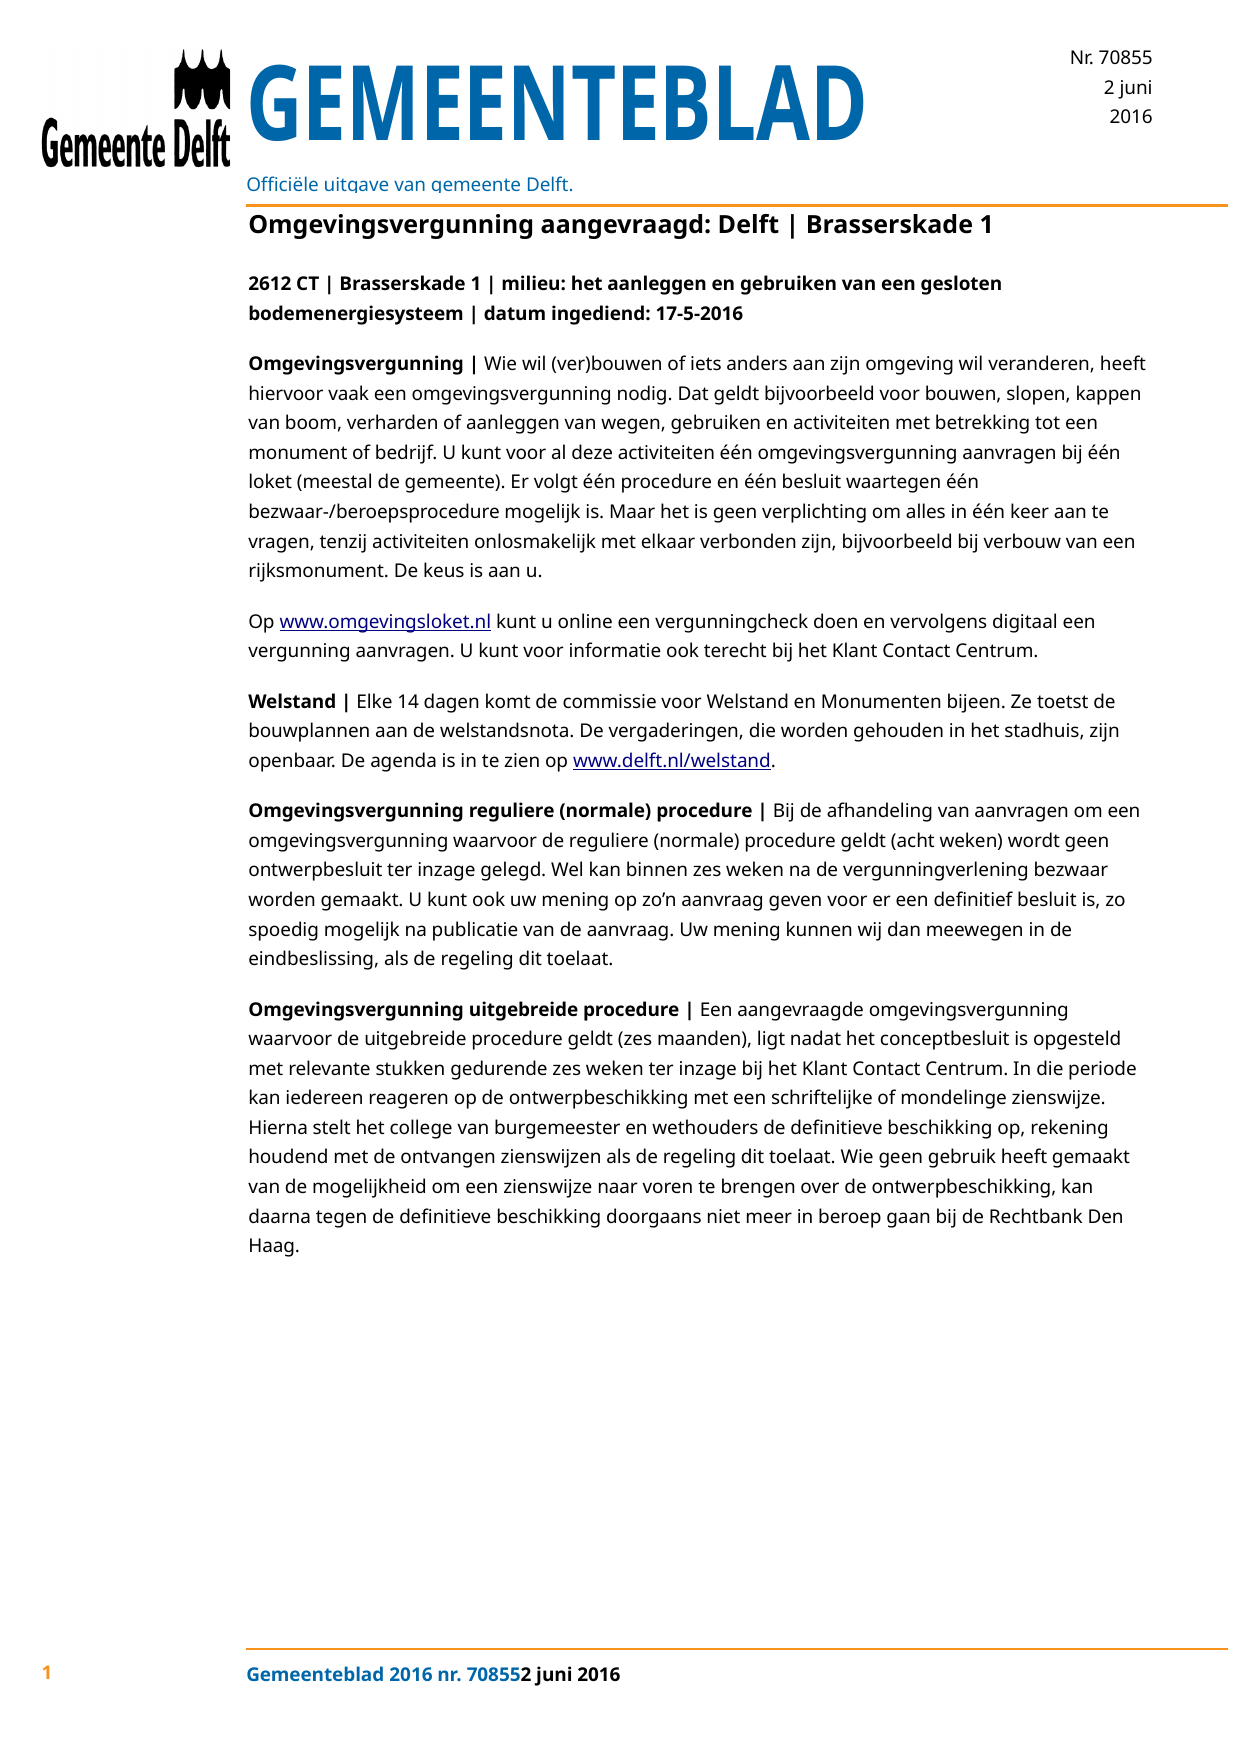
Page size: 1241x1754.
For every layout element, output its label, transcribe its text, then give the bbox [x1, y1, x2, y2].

picture [41, 47, 231, 172]
text Welstand | Elke 14 dagen komt de commissie voor Welstand en Monumenten bijeen. Ze toetst de bouwplannen aan de welstandsnota. De vergaderingen, die worden gehouden in het stadhuis, zijn openbaar. De agenda is in te zien op www.delft.nl/welstand. [248, 688, 1152, 773]
text Omgevingsvergunning reguliere (normale) procedure | Bij de afhandeling van aanvragen om een omgevingsvergunning waarvoor de reguliere (normale) procedure geldt (acht weken) wordt geen ontwerpbesluit ter inzage gelegd. Wel kan binnen zes weken na de vergunningverlening bezwaar worden gemaakt. U kunt ook uw mening op zo’n aanvraag geven voor er een definitief besluit is, zo spoedig mogelijk na publicatie van de aanvraag. Uw mening kunnen wij dan meewegen in de eindbeslissing, als de regeling dit toelaat. [248, 797, 1152, 971]
text Op www.omgevingsloket.nl kunt u online een vergunningcheck doen en vervolgens digitaal een vergunning aanvragen. U kunt voor informatie ook terecht bij het Klant Contact Centrum. [248, 608, 1152, 663]
text Omgevingsvergunning aangevraagd: Delft | Brasserskade 1 [248, 207, 1152, 241]
text 2612 CT | Brasserskade 1 | milieu: het aanleggen en gebruiken van een gesloten bodemenergiesysteem | datum ingediend: 17-5-2016 [248, 270, 1152, 326]
text Omgevingsvergunning | Wie wil (ver)bouwen of iets anders aan zijn omgeving wil veranderen, heeft hiervoor vaak een omgevingsvergunning nodig. Dat geldt bijvoorbeeld voor bouwen, slopen, kappen van boom, verharden of aanleggen van wegen, gebruiken en activiteiten met betrekking tot een monument of bedrijf. U kunt voor al deze activiteiten één omgevingsvergunning aanvragen bij één loket (meestal de gemeente). Er volgt één procedure en één besluit waartegen één bezwaar-/beroepsprocedure mogelijk is. Maar het is geen verplichting om alles in één keer aan te vragen, tenzij activiteiten onlosmakelijk met elkaar verbonden zijn, bijvoorbeeld bij verbouw van een rijksmonument. De keus is aan u. [248, 350, 1152, 583]
text Omgevingsvergunning uitgebreide procedure | Een aangevraagde omgevingsvergunning waarvoor de uitgebreide procedure geldt (zes maanden), ligt nadat het conceptbesluit is opgesteld met relevante stukken gedurende zes weken ter inzage bij het Klant Contact Centrum. In die periode kan iedereen reageren op de ontwerpbeschikking met een schriftelijke of mondelinge zienswijze. Hierna stelt het college van burgemeester en wethouders de definitieve beschikking op, rekening houdend met de ontvangen zienswijzen als de regeling dit toelaat. Wie geen gebruik heeft gemaakt van de mogelijkheid om een zienswijze naar voren te brengen over de ontwerpbeschikking, kan daarna tegen de definitieve beschikking doorgaans niet meer in beroep gaan bij de Rechtbank Den Haag. [248, 996, 1152, 1258]
